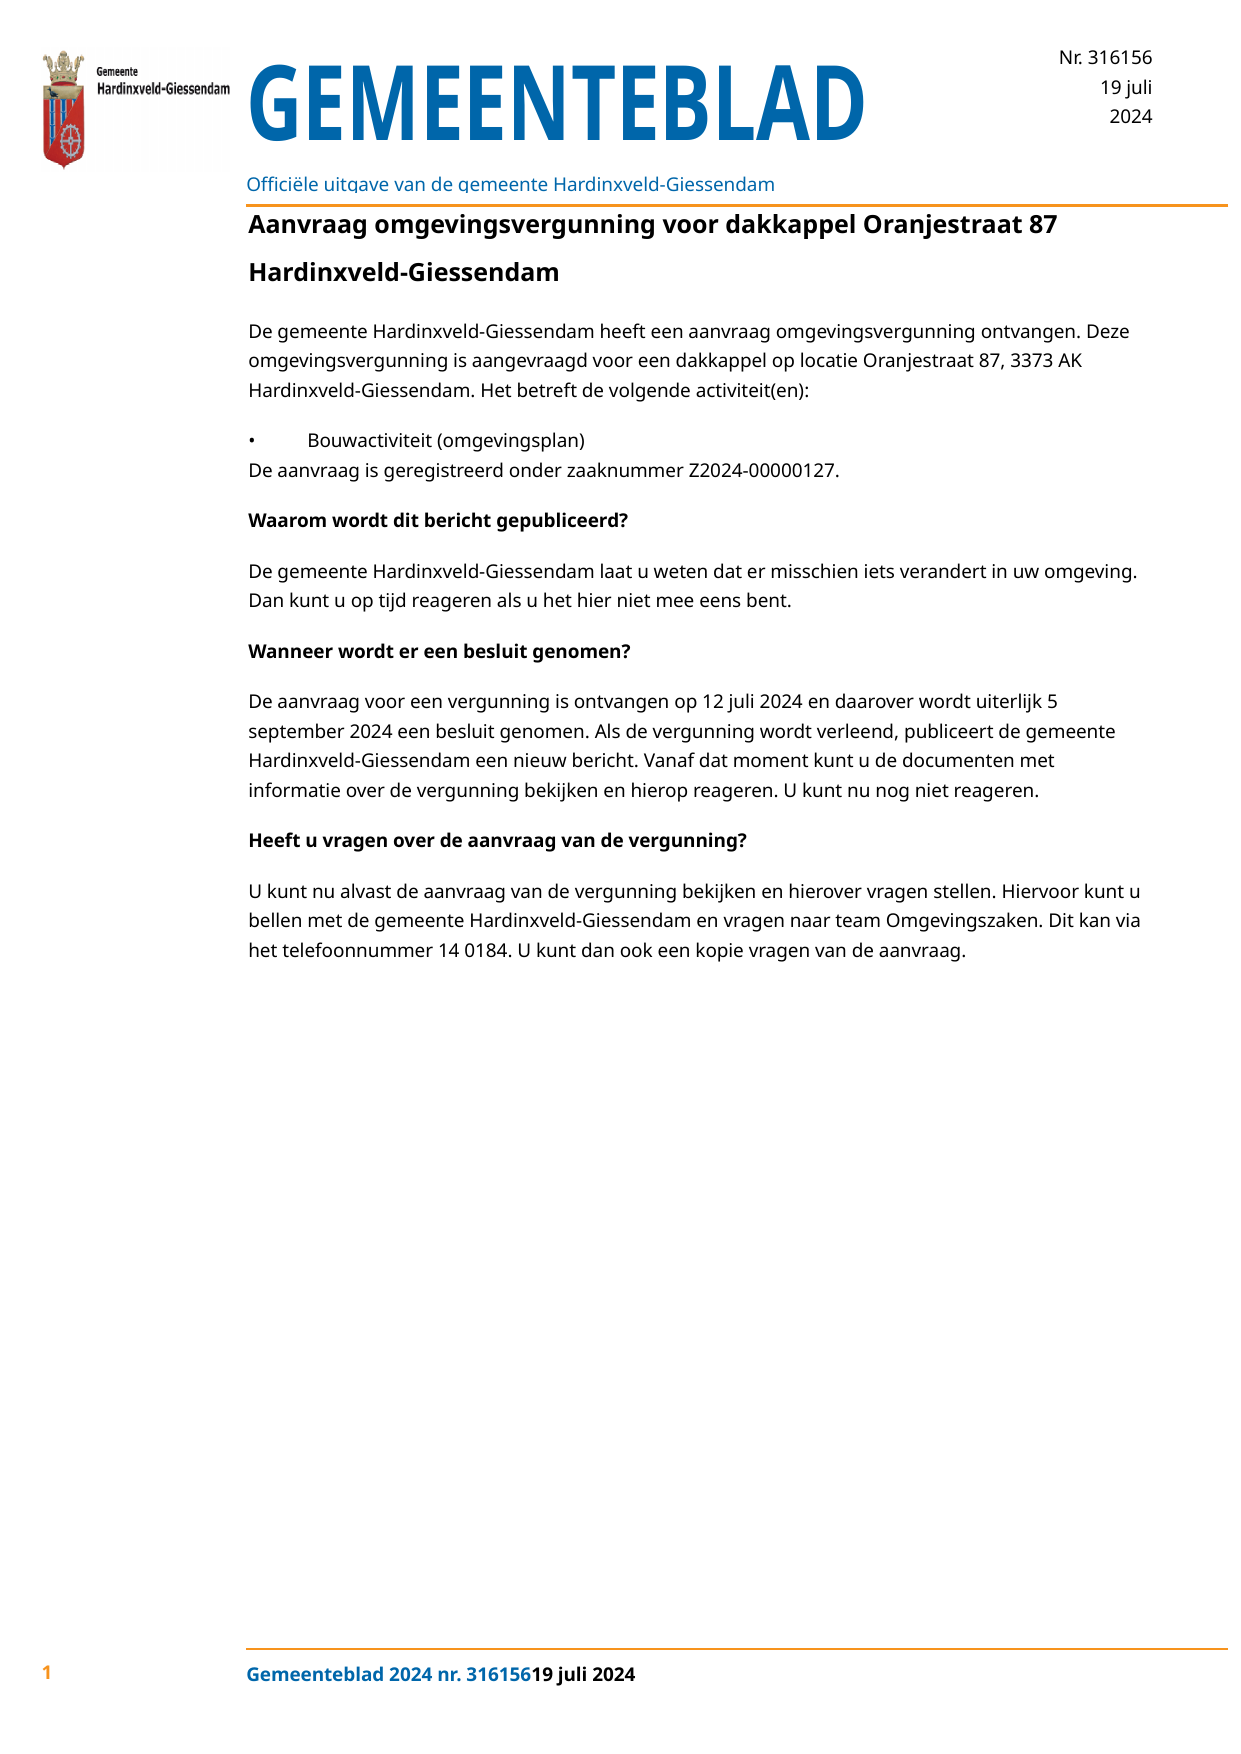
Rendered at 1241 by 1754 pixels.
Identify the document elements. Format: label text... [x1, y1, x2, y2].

text De aanvraag is geregistreerd onder zaaknummer Z2024-00000127. [248, 457, 1152, 483]
picture [41, 47, 231, 172]
text De aanvraag voor een vergunning is ontvangen op 12 juli 2024 en daarover wordt uiterlijk 5 september 2024 een besluit genomen. Als de vergunning wordt verleend, publiceert de gemeente Hardinxveld-Giessendam een nieuw bericht. Vanaf dat moment kunt u de documenten met informatie over de vergunning bekijken en hierop reageren. U kunt nu nog niet reageren. [248, 688, 1152, 803]
text Waarom wordt dit bericht gepubliceerd? [248, 507, 1152, 533]
text De gemeente Hardinxveld-Giessendam laat u weten dat er misschien iets verandert in uw omgeving. Dan kunt u op tijd reageren als u het hier niet mee eens bent. [248, 558, 1152, 613]
list Bouwactiviteit (omgevingsplan) [248, 427, 1152, 453]
text Heeft u vragen over de aanvraag van de vergunning? [248, 827, 1152, 853]
text Wanneer wordt er een besluit genomen? [248, 638, 1152, 664]
text De gemeente Hardinxveld-Giessendam heeft een aanvraag omgevingsvergunning ontvangen. Deze omgevingsvergunning is aangevraagd voor een dakkappel op locatie Oranjestraat 87, 3373 AK Hardinxveld-Giessendam. Het betreft de volgende activiteit(en): [248, 318, 1152, 403]
text U kunt nu alvast de aanvraag van de vergunning bekijken en hierover vragen stellen. Hiervoor kunt u bellen met de gemeente Hardinxveld-Giessendam en vragen naar team Omgevingszaken. Dit kan via het telefoonnummer 14 0184. U kunt dan ook een kopie vragen van de aanvraag. [248, 878, 1152, 963]
text Aanvraag omgevingsvergunning voor dakkappel Oranjestraat 87 Hardinxveld-Giessendam [248, 207, 1152, 288]
